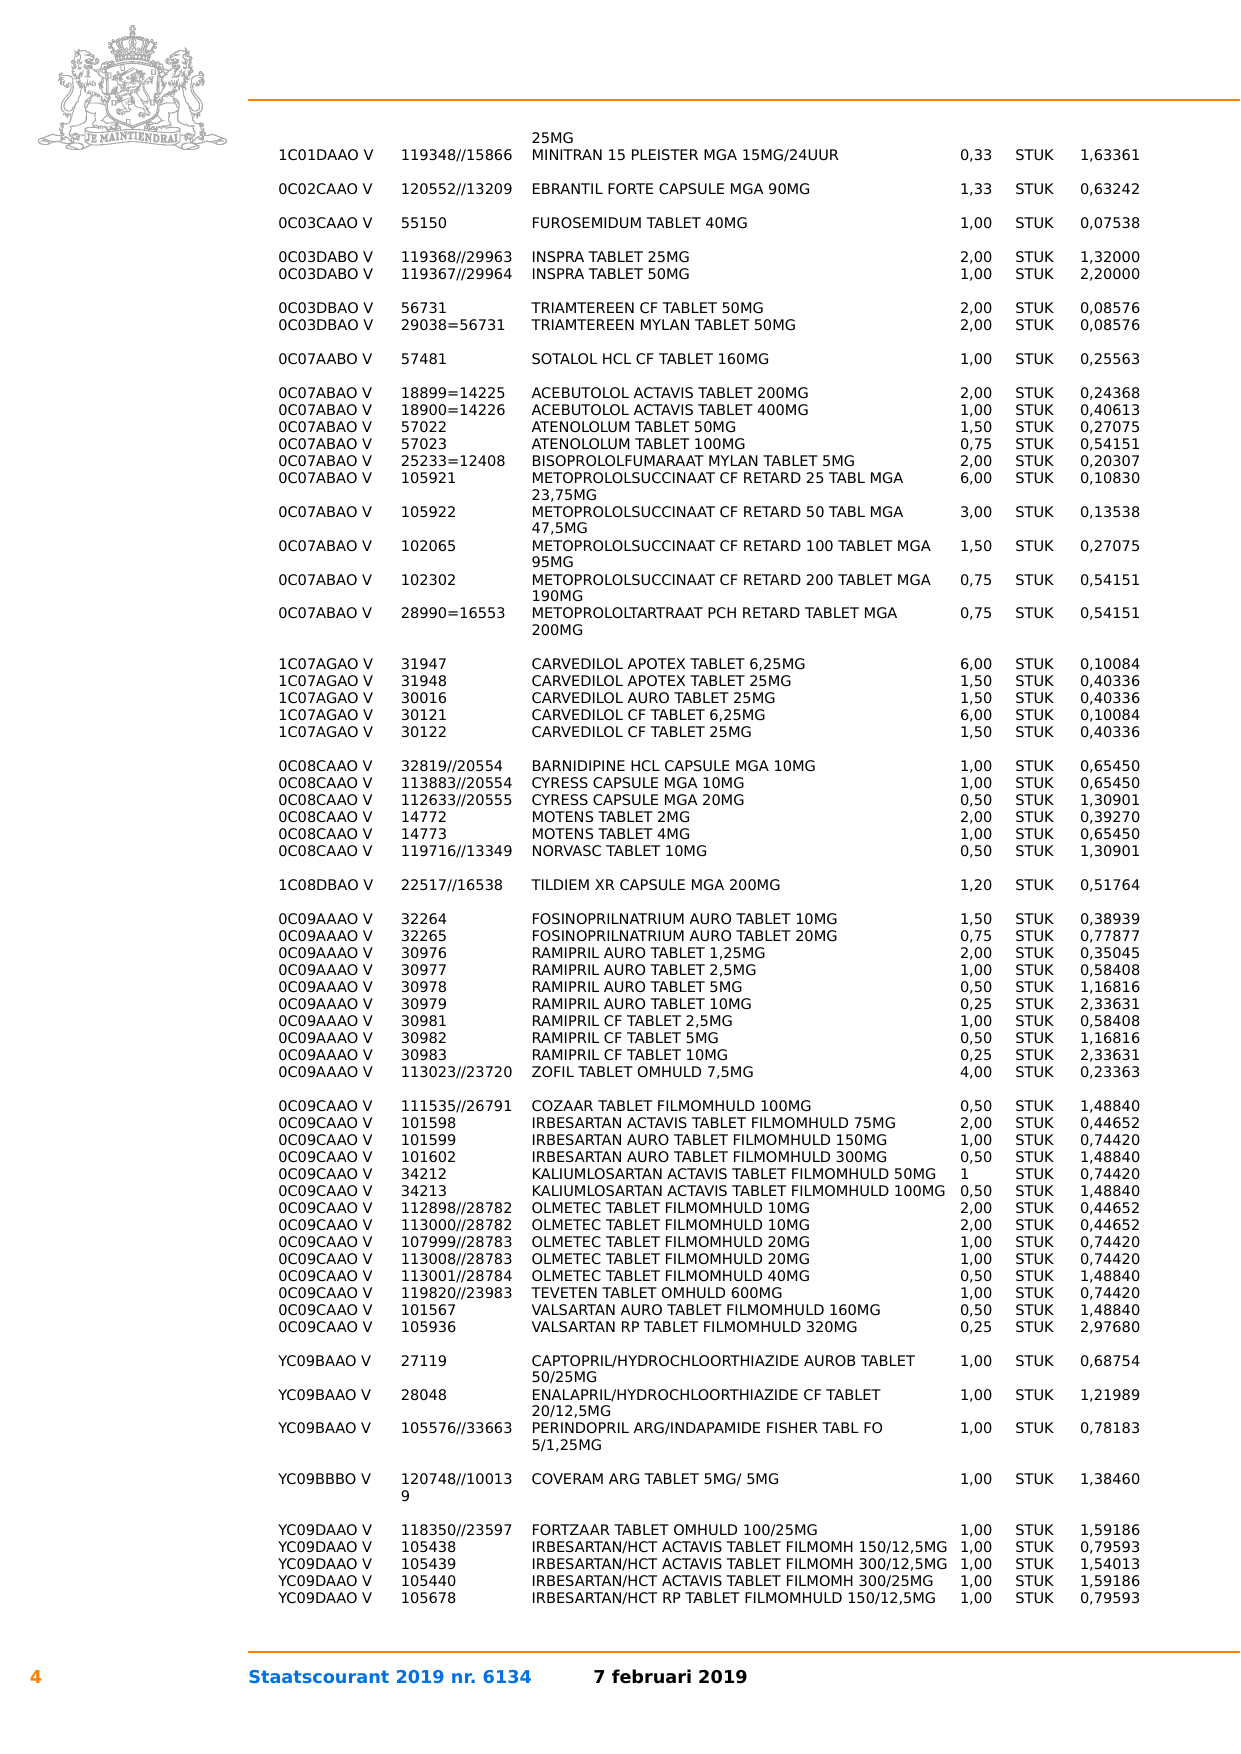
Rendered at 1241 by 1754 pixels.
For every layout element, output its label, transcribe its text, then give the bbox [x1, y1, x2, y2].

table_cell 6,00 [954, 656, 1009, 673]
table_cell 0,40336 [1074, 673, 1163, 690]
table_cell 112898//28782 [395, 1200, 525, 1217]
table_cell [395, 1081, 525, 1098]
table_cell 0C03DBAO V [278, 300, 394, 317]
table_cell [954, 1505, 1009, 1522]
table_cell INSPRA TABLET 25MG [525, 249, 954, 266]
table_cell 0C07ABAO V [278, 419, 394, 436]
table_cell STUK [1009, 504, 1074, 537]
table_cell 0C07ABAO V [278, 453, 394, 469]
table_cell STUK [1009, 385, 1074, 402]
table_cell [1074, 334, 1163, 351]
table_cell 1,00 [954, 962, 1009, 979]
table_cell 31947 [395, 656, 525, 673]
table_cell 55150 [395, 215, 525, 232]
table_cell 119367//29964 [395, 266, 525, 283]
table_cell 0,50 [954, 792, 1009, 809]
table_cell 0,44652 [1074, 1115, 1163, 1132]
table_cell 0,25563 [1074, 351, 1163, 368]
table_cell [1074, 164, 1163, 181]
table_cell 0,08576 [1074, 317, 1163, 334]
table_cell STUK [1009, 928, 1074, 945]
table_cell 0,58408 [1074, 1013, 1163, 1030]
table_cell 0,51764 [1074, 877, 1163, 894]
table_cell STUK [1009, 1285, 1074, 1301]
table_cell 1,30901 [1074, 843, 1163, 860]
table_cell [1009, 860, 1074, 877]
table_cell [1009, 1335, 1074, 1352]
table_cell 105921 [395, 470, 525, 503]
table_cell [1074, 232, 1163, 249]
table_cell RAMIPRIL AURO TABLET 10MG [525, 996, 954, 1013]
table_cell 119820//23983 [395, 1285, 525, 1301]
table_cell 2,00 [954, 453, 1009, 469]
table_cell [525, 639, 954, 656]
table_cell [525, 368, 954, 384]
table_cell 1C07AGAO V [278, 724, 394, 741]
table_cell 1,48840 [1074, 1301, 1163, 1318]
table_cell TRIAMTEREEN CF TABLET 50MG [525, 300, 954, 317]
table_cell [278, 232, 394, 249]
table_cell [395, 283, 525, 300]
table_cell 0,40613 [1074, 402, 1163, 418]
table_cell [1009, 1505, 1074, 1522]
table_cell 2,00 [954, 945, 1009, 962]
table_cell STUK [1009, 181, 1074, 198]
table_cell 113001//28784 [395, 1268, 525, 1284]
table_cell 0,08576 [1074, 300, 1163, 317]
table_cell CARVEDILOL CF TABLET 25MG [525, 724, 954, 741]
table_cell 0C09CAAO V [278, 1200, 394, 1217]
table_cell STUK [1009, 453, 1074, 469]
table_cell 1,00 [954, 402, 1009, 418]
table_cell 105936 [395, 1319, 525, 1335]
table_cell 1,20 [954, 877, 1009, 894]
table_cell [1009, 334, 1074, 351]
table_cell STUK [1009, 419, 1074, 436]
table_cell [1009, 1081, 1074, 1098]
table_cell [1009, 232, 1074, 249]
table_cell 28990=16553 [395, 605, 525, 639]
table_cell 0,63242 [1074, 181, 1163, 198]
table_cell STUK [1009, 1098, 1074, 1115]
table_cell TRIAMTEREEN MYLAN TABLET 50MG [525, 317, 954, 334]
table_cell STUK [1009, 1217, 1074, 1233]
table_cell STUK [1009, 673, 1074, 690]
table_cell [278, 639, 394, 656]
table_cell CAPTOPRIL/HYDROCHLOORTHIAZIDE AUROB TABLET 50/25MG [525, 1353, 954, 1386]
table_cell 0,75 [954, 436, 1009, 452]
table_cell [278, 1505, 394, 1522]
table_cell 30122 [395, 724, 525, 741]
table_cell [525, 860, 954, 877]
table_cell 0,07538 [1074, 215, 1163, 232]
table_cell 1C07AGAO V [278, 673, 394, 690]
table_cell RAMIPRIL CF TABLET 10MG [525, 1047, 954, 1064]
table_cell FOSINOPRILNATRIUM AURO TABLET 20MG [525, 928, 954, 945]
table_cell STUK [1009, 215, 1074, 232]
table_cell 0C09CAAO V [278, 1234, 394, 1251]
table_cell [1074, 283, 1163, 300]
table_cell 1,50 [954, 673, 1009, 690]
table_cell 1,16816 [1074, 979, 1163, 996]
table_cell 34213 [395, 1183, 525, 1199]
table_cell MOTENS TABLET 2MG [525, 809, 954, 826]
table_cell [278, 368, 394, 384]
table_cell STUK [1009, 1590, 1074, 1607]
table_cell 0,27075 [1074, 538, 1163, 571]
table_cell RAMIPRIL AURO TABLET 1,25MG [525, 945, 954, 962]
table_cell STUK [1009, 962, 1074, 979]
table_cell STUK [1009, 1030, 1074, 1047]
table_cell 0C09CAAO V [278, 1098, 394, 1115]
table_cell 2,20000 [1074, 266, 1163, 283]
table_cell 30976 [395, 945, 525, 962]
table_cell [1074, 860, 1163, 877]
table_cell 31948 [395, 673, 525, 690]
table_cell [525, 232, 954, 249]
table_cell 0,44652 [1074, 1200, 1163, 1217]
table_cell 0C07ABAO V [278, 571, 394, 605]
table_cell [954, 283, 1009, 300]
table_cell 0C09AAAO V [278, 962, 394, 979]
table_cell STUK [1009, 436, 1074, 452]
table_cell [954, 198, 1009, 215]
table_cell [278, 334, 394, 351]
table_cell 112633//20555 [395, 792, 525, 809]
table_cell METOPROLOLSUCCINAAT CF RETARD 200 TABLET MGA 190MG [525, 571, 954, 605]
table_cell IRBESARTAN/HCT RP TABLET FILMOMHULD 150/12,5MG [525, 1590, 954, 1607]
table_cell INSPRA TABLET 50MG [525, 266, 954, 283]
table_cell 2,33631 [1074, 1047, 1163, 1064]
table_cell VALSARTAN AURO TABLET FILMOMHULD 160MG [525, 1301, 954, 1318]
table_cell 0,74420 [1074, 1132, 1163, 1149]
table_cell EBRANTIL FORTE CAPSULE MGA 90MG [525, 181, 954, 198]
table_cell NORVASC TABLET 10MG [525, 843, 954, 860]
table_cell [395, 130, 525, 147]
table_cell 4,00 [954, 1064, 1009, 1081]
table_cell 0,78183 [1074, 1420, 1163, 1454]
table_cell 2,00 [954, 249, 1009, 266]
table_cell TILDIEM XR CAPSULE MGA 200MG [525, 877, 954, 894]
table_cell 18899=14225 [395, 385, 525, 402]
table_cell KALIUMLOSARTAN ACTAVIS TABLET FILMOMHULD 50MG [525, 1166, 954, 1183]
table_cell 1,59186 [1074, 1522, 1163, 1539]
table_cell 113008//28783 [395, 1251, 525, 1267]
table_cell 0,10830 [1074, 470, 1163, 503]
table_cell STUK [1009, 1166, 1074, 1183]
table_cell 0C09AAAO V [278, 1064, 394, 1081]
table_cell 3,00 [954, 504, 1009, 537]
table_cell YC09DAAO V [278, 1539, 394, 1556]
table_cell CARVEDILOL APOTEX TABLET 25MG [525, 673, 954, 690]
table_cell 22517//16538 [395, 877, 525, 894]
table_cell METOPROLOLTARTRAAT PCH RETARD TABLET MGA 200MG [525, 605, 954, 639]
table_cell 2,97680 [1074, 1319, 1163, 1335]
table_cell 111535//26791 [395, 1098, 525, 1115]
table_cell RAMIPRIL CF TABLET 2,5MG [525, 1013, 954, 1030]
table_cell [395, 198, 525, 215]
table_cell MOTENS TABLET 4MG [525, 826, 954, 843]
table_cell 1,00 [954, 215, 1009, 232]
table_cell STUK [1009, 1183, 1074, 1199]
table_cell METOPROLOLSUCCINAAT CF RETARD 50 TABL MGA 47,5MG [525, 504, 954, 537]
table_cell 30121 [395, 707, 525, 724]
table_cell IRBESARTAN/HCT ACTAVIS TABLET FILMOMH 300/25MG [525, 1573, 954, 1590]
table_cell [278, 130, 394, 147]
table_cell [525, 1335, 954, 1352]
table_cell 1,50 [954, 724, 1009, 741]
table_cell STUK [1009, 605, 1074, 639]
table_cell 1,00 [954, 758, 1009, 775]
table_cell 0C09AAAO V [278, 928, 394, 945]
table_cell STUK [1009, 758, 1074, 775]
table_cell 0,74420 [1074, 1234, 1163, 1251]
table_cell 0C09AAAO V [278, 1013, 394, 1030]
table_cell [1074, 1454, 1163, 1471]
table_cell 113883//20554 [395, 775, 525, 792]
table_cell 0,40336 [1074, 724, 1163, 741]
table_cell 119348//15866 [395, 147, 525, 164]
table_cell 1,00 [954, 826, 1009, 843]
table_cell 1,50 [954, 690, 1009, 707]
table_cell STUK [1009, 470, 1074, 503]
table_cell 0,10084 [1074, 707, 1163, 724]
table_cell 0C07ABAO V [278, 504, 394, 537]
table_cell 0,25 [954, 1047, 1009, 1064]
table_cell FUROSEMIDUM TABLET 40MG [525, 215, 954, 232]
table_cell CARVEDILOL AURO TABLET 25MG [525, 690, 954, 707]
table_cell [954, 164, 1009, 181]
table_cell 1,54013 [1074, 1556, 1163, 1573]
table_cell 0,50 [954, 1149, 1009, 1166]
table_cell 0,44652 [1074, 1217, 1163, 1233]
table_cell SOTALOL HCL CF TABLET 160MG [525, 351, 954, 368]
table_cell 28048 [395, 1386, 525, 1420]
table_cell 101598 [395, 1115, 525, 1132]
table_cell STUK [1009, 1200, 1074, 1217]
table_cell [1074, 639, 1163, 656]
table_cell STUK [1009, 1132, 1074, 1149]
table_cell 1,16816 [1074, 1030, 1163, 1047]
table_cell STUK [1009, 826, 1074, 843]
table_cell 1,00 [954, 1132, 1009, 1149]
table_cell BISOPROLOLFUMARAAT MYLAN TABLET 5MG [525, 453, 954, 469]
table_cell 32819//20554 [395, 758, 525, 775]
table_cell STUK [1009, 1522, 1074, 1539]
table_cell 56731 [395, 300, 525, 317]
table_cell 0,75 [954, 928, 1009, 945]
table_cell 2,00 [954, 1115, 1009, 1132]
table_cell COVERAM ARG TABLET 5MG/ 5MG [525, 1471, 954, 1505]
table_cell 0,79593 [1074, 1539, 1163, 1556]
table_cell 1,00 [954, 1556, 1009, 1573]
table_cell 0C09AAAO V [278, 1030, 394, 1047]
table_cell 0C07ABAO V [278, 605, 394, 639]
table_cell VALSARTAN RP TABLET FILMOMHULD 320MG [525, 1319, 954, 1335]
table_cell 0C09CAAO V [278, 1285, 394, 1301]
table_cell 30982 [395, 1030, 525, 1047]
table_cell 0,74420 [1074, 1251, 1163, 1267]
table_cell 0,33 [954, 147, 1009, 164]
table_cell [395, 1335, 525, 1352]
table_cell STUK [1009, 877, 1074, 894]
table_cell STUK [1009, 249, 1074, 266]
table_cell 14773 [395, 826, 525, 843]
table_cell [1074, 130, 1163, 147]
table_cell 120552//13209 [395, 181, 525, 198]
table_cell STUK [1009, 1301, 1074, 1318]
table_cell [525, 334, 954, 351]
table_cell [525, 1505, 954, 1522]
table_cell STUK [1009, 707, 1074, 724]
table_cell [278, 1454, 394, 1471]
table_cell 1,30901 [1074, 792, 1163, 809]
table_cell [278, 894, 394, 911]
table_cell 0,24368 [1074, 385, 1163, 402]
table_cell 0,65450 [1074, 758, 1163, 775]
table_cell YC09DAAO V [278, 1590, 394, 1607]
table_cell 2,00 [954, 1217, 1009, 1233]
table_cell STUK [1009, 1556, 1074, 1573]
table_cell 1,50 [954, 538, 1009, 571]
table_cell PERINDOPRIL ARG/INDAPAMIDE FISHER TABL FO 5/1,25MG [525, 1420, 954, 1454]
table_cell [954, 1335, 1009, 1352]
table_cell 105922 [395, 504, 525, 537]
table_cell [278, 164, 394, 181]
table_cell 0C09AAAO V [278, 945, 394, 962]
table_cell [525, 164, 954, 181]
table_cell 1,00 [954, 1573, 1009, 1590]
table_cell [1074, 1335, 1163, 1352]
table_cell [278, 283, 394, 300]
table_cell 0C09CAAO V [278, 1183, 394, 1199]
table_cell STUK [1009, 1386, 1074, 1420]
table_cell 0C09CAAO V [278, 1149, 394, 1166]
table_cell 1C07AGAO V [278, 690, 394, 707]
table_cell [954, 741, 1009, 758]
table_cell STUK [1009, 1471, 1074, 1505]
table_cell 14772 [395, 809, 525, 826]
table_cell [1009, 368, 1074, 384]
table_cell 119716//13349 [395, 843, 525, 860]
table_cell [525, 741, 954, 758]
table_cell 34212 [395, 1166, 525, 1183]
table_cell STUK [1009, 945, 1074, 962]
table_cell [278, 198, 394, 215]
table_cell 1,48840 [1074, 1183, 1163, 1199]
table_cell CYRESS CAPSULE MGA 10MG [525, 775, 954, 792]
table_cell YC09DAAO V [278, 1522, 394, 1539]
table_cell 0C08CAAO V [278, 826, 394, 843]
table_cell 0C08CAAO V [278, 809, 394, 826]
table_cell IRBESARTAN/HCT ACTAVIS TABLET FILMOMH 300/12,5MG [525, 1556, 954, 1573]
table_cell STUK [1009, 1420, 1074, 1454]
table_cell 1,00 [954, 351, 1009, 368]
table_cell STUK [1009, 996, 1074, 1013]
table_cell 30016 [395, 690, 525, 707]
table_cell [525, 1454, 954, 1471]
table_cell IRBESARTAN ACTAVIS TABLET FILMOMHULD 75MG [525, 1115, 954, 1132]
table_cell 0,75 [954, 571, 1009, 605]
table_cell 30981 [395, 1013, 525, 1030]
table_cell YC09BAAO V [278, 1386, 394, 1420]
table_cell 1,00 [954, 1353, 1009, 1386]
table_cell 30979 [395, 996, 525, 1013]
table_cell STUK [1009, 317, 1074, 334]
table_cell 1,00 [954, 1590, 1009, 1607]
table_cell STUK [1009, 1013, 1074, 1030]
table_cell 1,00 [954, 1471, 1009, 1505]
table_cell [525, 283, 954, 300]
table_cell [525, 198, 954, 215]
table_cell STUK [1009, 538, 1074, 571]
table_cell RAMIPRIL AURO TABLET 5MG [525, 979, 954, 996]
table_cell 0,35045 [1074, 945, 1163, 962]
table_cell 1,38460 [1074, 1471, 1163, 1505]
table_cell 0C03CAAO V [278, 215, 394, 232]
table_cell 0,27075 [1074, 419, 1163, 436]
table_cell [395, 741, 525, 758]
table_cell 0,50 [954, 1301, 1009, 1318]
table_cell 1C08DBAO V [278, 877, 394, 894]
table_cell [1009, 130, 1074, 147]
table_cell [954, 860, 1009, 877]
table_cell 6,00 [954, 707, 1009, 724]
table_cell [1074, 368, 1163, 384]
table_cell 1,00 [954, 1013, 1009, 1030]
table_cell [395, 232, 525, 249]
table_cell STUK [1009, 1115, 1074, 1132]
table_cell [954, 639, 1009, 656]
table_cell 30983 [395, 1047, 525, 1064]
table_cell 1,00 [954, 1522, 1009, 1539]
table_cell 0C03DABO V [278, 249, 394, 266]
table_cell 2,00 [954, 1200, 1009, 1217]
table_cell 1,00 [954, 1234, 1009, 1251]
table_cell 113000//28782 [395, 1217, 525, 1233]
table_cell [525, 1081, 954, 1098]
table_cell 0,50 [954, 843, 1009, 860]
table_cell 105439 [395, 1556, 525, 1573]
table_cell 102302 [395, 571, 525, 605]
table_cell 1,48840 [1074, 1149, 1163, 1166]
table_cell 0,13538 [1074, 504, 1163, 537]
table_cell FOSINOPRILNATRIUM AURO TABLET 10MG [525, 911, 954, 928]
table_cell 113023//23720 [395, 1064, 525, 1081]
table_cell 25MG [525, 130, 954, 147]
table_cell STUK [1009, 1064, 1074, 1081]
table_cell [395, 639, 525, 656]
table_cell 0C09AAAO V [278, 1047, 394, 1064]
table_cell 0C08CAAO V [278, 792, 394, 809]
table_cell [1074, 1081, 1163, 1098]
table_cell 0,58408 [1074, 962, 1163, 979]
table_cell 1,21989 [1074, 1386, 1163, 1420]
table_cell 1C01DAAO V [278, 147, 394, 164]
table_cell 105576//33663 [395, 1420, 525, 1454]
table_cell METOPROLOLSUCCINAAT CF RETARD 100 TABLET MGA 95MG [525, 538, 954, 571]
table_cell STUK [1009, 402, 1074, 418]
table_cell 0,50 [954, 979, 1009, 996]
table_cell STUK [1009, 690, 1074, 707]
table_cell 18900=14226 [395, 402, 525, 418]
table_cell TEVETEN TABLET OMHULD 600MG [525, 1285, 954, 1301]
table_cell 0C08CAAO V [278, 775, 394, 792]
table_cell 1,00 [954, 1420, 1009, 1454]
table_cell STUK [1009, 147, 1074, 164]
table_cell 0C03DABO V [278, 266, 394, 283]
table_cell 1,33 [954, 181, 1009, 198]
table_cell [954, 894, 1009, 911]
table_cell 32265 [395, 928, 525, 945]
table_cell STUK [1009, 1539, 1074, 1556]
table_cell [954, 232, 1009, 249]
table_cell FORTZAAR TABLET OMHULD 100/25MG [525, 1522, 954, 1539]
table_cell 1C07AGAO V [278, 707, 394, 724]
table_cell 0C07AABO V [278, 351, 394, 368]
table_cell 0,68754 [1074, 1353, 1163, 1386]
table_cell [395, 1454, 525, 1471]
table_cell [1074, 741, 1163, 758]
table_cell STUK [1009, 300, 1074, 317]
table_cell 0,50 [954, 1030, 1009, 1047]
table_cell 0,65450 [1074, 775, 1163, 792]
table_cell 0,54151 [1074, 571, 1163, 605]
table_cell 1,48840 [1074, 1098, 1163, 1115]
table_cell ACEBUTOLOL ACTAVIS TABLET 400MG [525, 402, 954, 418]
table_cell [1009, 283, 1074, 300]
table_cell ZOFIL TABLET OMHULD 7,5MG [525, 1064, 954, 1081]
table_cell 0C09CAAO V [278, 1319, 394, 1335]
table_cell OLMETEC TABLET FILMOMHULD 20MG [525, 1234, 954, 1251]
table_cell 30978 [395, 979, 525, 996]
table_cell YC09DAAO V [278, 1556, 394, 1573]
table_cell [525, 894, 954, 911]
table_cell OLMETEC TABLET FILMOMHULD 10MG [525, 1200, 954, 1217]
table_cell ACEBUTOLOL ACTAVIS TABLET 200MG [525, 385, 954, 402]
table_cell 1 [954, 1166, 1009, 1183]
table_cell 0C09CAAO V [278, 1115, 394, 1132]
table_cell 0,10084 [1074, 656, 1163, 673]
table_cell STUK [1009, 979, 1074, 996]
table_cell [395, 368, 525, 384]
table_cell [954, 130, 1009, 147]
table_cell CARVEDILOL CF TABLET 6,25MG [525, 707, 954, 724]
table_cell 0,74420 [1074, 1166, 1163, 1183]
table_cell 0C09AAAO V [278, 911, 394, 928]
table_cell [395, 334, 525, 351]
table_cell METOPROLOLSUCCINAAT CF RETARD 25 TABL MGA 23,75MG [525, 470, 954, 503]
table_cell [1074, 1505, 1163, 1522]
table_cell [1009, 894, 1074, 911]
table_cell 25233=12408 [395, 453, 525, 469]
table_cell 0C02CAAO V [278, 181, 394, 198]
table_cell IRBESARTAN AURO TABLET FILMOMHULD 150MG [525, 1132, 954, 1149]
table_cell 6,00 [954, 470, 1009, 503]
table_cell IRBESARTAN AURO TABLET FILMOMHULD 300MG [525, 1149, 954, 1166]
table_cell STUK [1009, 809, 1074, 826]
table_cell STUK [1009, 351, 1074, 368]
table_cell 2,33631 [1074, 996, 1163, 1013]
table_cell 0C09CAAO V [278, 1268, 394, 1284]
table_cell STUK [1009, 1047, 1074, 1064]
table_cell 0,75 [954, 605, 1009, 639]
table_cell [1009, 1454, 1074, 1471]
table_cell 107999//28783 [395, 1234, 525, 1251]
table_cell STUK [1009, 1353, 1074, 1386]
table_cell 0,39270 [1074, 809, 1163, 826]
table_cell STUK [1009, 1251, 1074, 1267]
table_cell COZAAR TABLET FILMOMHULD 100MG [525, 1098, 954, 1115]
table_cell [278, 741, 394, 758]
table_cell YC09BAAO V [278, 1353, 394, 1386]
table_cell [395, 894, 525, 911]
table_cell STUK [1009, 1234, 1074, 1251]
table_cell 0,23363 [1074, 1064, 1163, 1081]
table_cell 101602 [395, 1149, 525, 1166]
table_cell 120748//100139 [395, 1471, 525, 1505]
table_cell KALIUMLOSARTAN ACTAVIS TABLET FILMOMHULD 100MG [525, 1183, 954, 1199]
table_cell STUK [1009, 1573, 1074, 1590]
table_cell 0C09AAAO V [278, 979, 394, 996]
table_cell 57023 [395, 436, 525, 452]
table_cell 0C09CAAO V [278, 1301, 394, 1318]
table_cell 2,00 [954, 300, 1009, 317]
table_cell 0C07ABAO V [278, 538, 394, 571]
table_cell 0C07ABAO V [278, 436, 394, 452]
table_cell 0,50 [954, 1183, 1009, 1199]
table_cell 0,65450 [1074, 826, 1163, 843]
picture [38, 25, 227, 150]
table_cell 1,00 [954, 266, 1009, 283]
table_cell 1C07AGAO V [278, 656, 394, 673]
table_cell 30977 [395, 962, 525, 979]
table_cell ATENOLOLUM TABLET 100MG [525, 436, 954, 452]
table_cell 0,74420 [1074, 1285, 1163, 1301]
table_cell 0,54151 [1074, 605, 1163, 639]
table_cell 0,40336 [1074, 690, 1163, 707]
table_cell 119368//29963 [395, 249, 525, 266]
table_cell 1,00 [954, 775, 1009, 792]
table_cell 0,20307 [1074, 453, 1163, 469]
table_cell 57481 [395, 351, 525, 368]
table_cell [1074, 198, 1163, 215]
table_cell 0C09CAAO V [278, 1166, 394, 1183]
table_cell OLMETEC TABLET FILMOMHULD 10MG [525, 1217, 954, 1233]
table_cell STUK [1009, 724, 1074, 741]
table_cell 1,48840 [1074, 1268, 1163, 1284]
table_cell 32264 [395, 911, 525, 928]
table_cell [395, 1505, 525, 1522]
table_cell OLMETEC TABLET FILMOMHULD 40MG [525, 1268, 954, 1284]
table_cell [395, 860, 525, 877]
table_cell 1,32000 [1074, 249, 1163, 266]
table_cell 2,00 [954, 809, 1009, 826]
table_cell 0C08CAAO V [278, 843, 394, 860]
table_cell [1009, 164, 1074, 181]
table_cell 118350//23597 [395, 1522, 525, 1539]
table_cell 0C07ABAO V [278, 385, 394, 402]
table_cell [1009, 198, 1074, 215]
table_cell STUK [1009, 843, 1074, 860]
table_cell CYRESS CAPSULE MGA 20MG [525, 792, 954, 809]
table_cell 102065 [395, 538, 525, 571]
table_cell 1,63361 [1074, 147, 1163, 164]
table_cell 0,54151 [1074, 436, 1163, 452]
table_cell STUK [1009, 571, 1074, 605]
table_cell STUK [1009, 1268, 1074, 1284]
table_cell [954, 368, 1009, 384]
table_cell 105678 [395, 1590, 525, 1607]
table_cell [954, 334, 1009, 351]
table_cell 0,77877 [1074, 928, 1163, 945]
table_cell 1,50 [954, 419, 1009, 436]
table_cell [1009, 639, 1074, 656]
table_cell 0,79593 [1074, 1590, 1163, 1607]
table_cell 1,00 [954, 1539, 1009, 1556]
table_cell [1009, 741, 1074, 758]
table_cell [395, 164, 525, 181]
table_cell 101567 [395, 1301, 525, 1318]
table_cell [954, 1081, 1009, 1098]
table_cell RAMIPRIL CF TABLET 5MG [525, 1030, 954, 1047]
table_cell 0C09CAAO V [278, 1251, 394, 1267]
table_cell 29038=56731 [395, 317, 525, 334]
table_cell YC09BAAO V [278, 1420, 394, 1454]
table_cell STUK [1009, 656, 1074, 673]
table_cell MINITRAN 15 PLEISTER MGA 15MG/24UUR [525, 147, 954, 164]
table_cell 0,50 [954, 1098, 1009, 1115]
table_cell 0C07ABAO V [278, 402, 394, 418]
table_cell 0C09AAAO V [278, 996, 394, 1013]
table_cell 1,00 [954, 1285, 1009, 1301]
table_cell CARVEDILOL APOTEX TABLET 6,25MG [525, 656, 954, 673]
table_cell 0,25 [954, 1319, 1009, 1335]
table_cell 1,50 [954, 911, 1009, 928]
table_cell 2,00 [954, 317, 1009, 334]
table_cell 0C09CAAO V [278, 1132, 394, 1149]
table_cell 1,59186 [1074, 1573, 1163, 1590]
table_cell 105438 [395, 1539, 525, 1556]
table_cell YC09BBBO V [278, 1471, 394, 1505]
table_cell 0C09CAAO V [278, 1217, 394, 1233]
table_cell [1074, 894, 1163, 911]
table_cell [278, 1335, 394, 1352]
table_cell STUK [1009, 775, 1074, 792]
table_cell YC09DAAO V [278, 1573, 394, 1590]
table_cell 0,38939 [1074, 911, 1163, 928]
table_cell 0C08CAAO V [278, 758, 394, 775]
table_cell 1,00 [954, 1386, 1009, 1420]
table_cell 2,00 [954, 385, 1009, 402]
table_cell 101599 [395, 1132, 525, 1149]
table_cell ENALAPRIL/HYDROCHLOORTHIAZIDE CF TABLET 20/12,5MG [525, 1386, 954, 1420]
table_cell ATENOLOLUM TABLET 50MG [525, 419, 954, 436]
table_cell STUK [1009, 792, 1074, 809]
table_cell OLMETEC TABLET FILMOMHULD 20MG [525, 1251, 954, 1267]
table_cell 0C03DBAO V [278, 317, 394, 334]
table_cell 0,25 [954, 996, 1009, 1013]
table_cell STUK [1009, 911, 1074, 928]
table_cell IRBESARTAN/HCT ACTAVIS TABLET FILMOMH 150/12,5MG [525, 1539, 954, 1556]
table_cell [278, 1081, 394, 1098]
table_cell [954, 1454, 1009, 1471]
table_cell 1,00 [954, 1251, 1009, 1267]
table_cell 0,50 [954, 1268, 1009, 1284]
table_cell 27119 [395, 1353, 525, 1386]
table_cell 57022 [395, 419, 525, 436]
table_cell STUK [1009, 1319, 1074, 1335]
table_cell BARNIDIPINE HCL CAPSULE MGA 10MG [525, 758, 954, 775]
table_cell [278, 860, 394, 877]
table_cell 0C07ABAO V [278, 470, 394, 503]
table_cell STUK [1009, 266, 1074, 283]
table_cell RAMIPRIL AURO TABLET 2,5MG [525, 962, 954, 979]
table_cell STUK [1009, 1149, 1074, 1166]
table_cell 105440 [395, 1573, 525, 1590]
